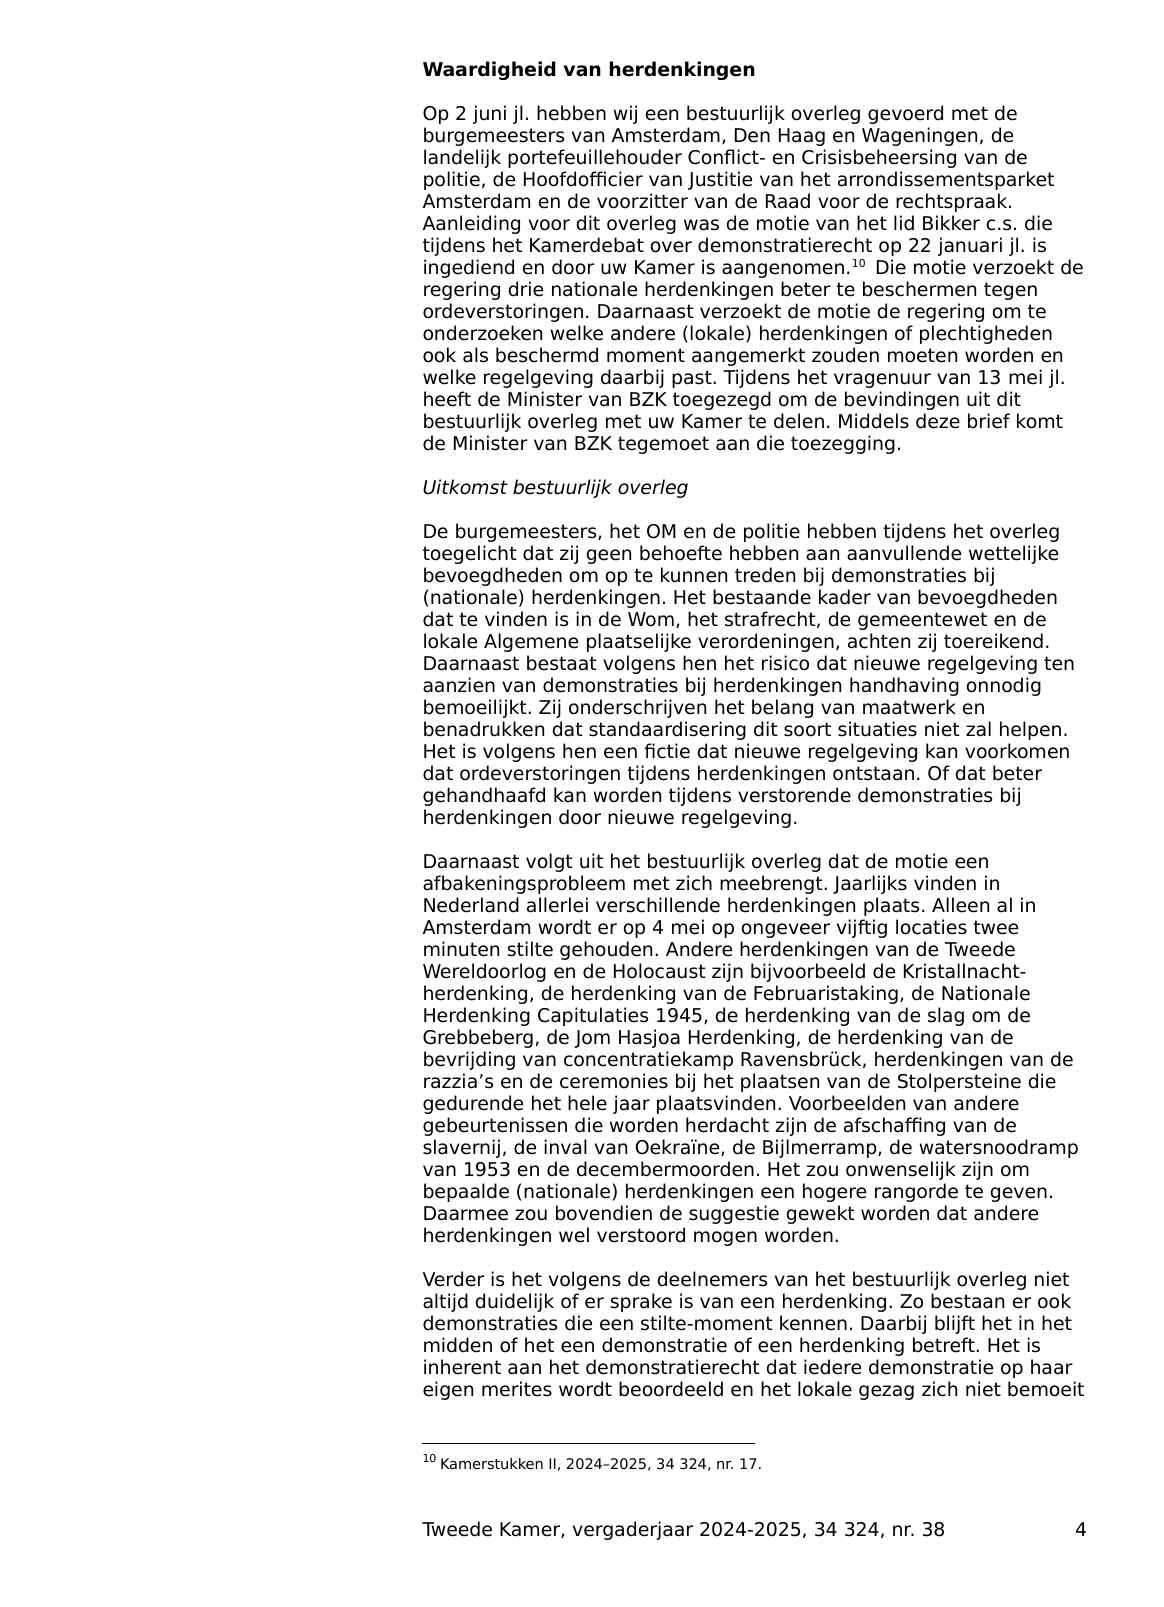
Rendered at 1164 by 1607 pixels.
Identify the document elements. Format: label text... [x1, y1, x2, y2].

text Op 2 juni jl. hebben wij een bestuurlijk overleg gevoerd met de burgemeesters van Amsterdam, Den Haag en Wageningen, de landelijk portefeuillehouder Conflict- en Crisisbeheersing van de politie, de Hoofdofficier van Justitie van het arrondissementsparket Amsterdam en de voorzitter van de Raad voor de rechtspraak. Aanleiding voor dit overleg was de motie van het lid Bikker c.s. die tijdens het Kamerdebat over demonstratierecht op 22 januari jl. is ingediend en door uw Kamer is aangenomen. Die motie verzoekt de regering drie nationale herdenkingen beter te beschermen tegen ordeverstoringen. Daarnaast verzoekt de motie de regering om te onderzoeken welke andere (lokale) herdenkingen of plechtigheden ook als beschermd moment aangemerkt zouden moeten worden en welke regelgeving daarbij past. Tijdens het vragenuur van 13 mei jl. heeft de Minister van BZK toegezegd om de bevindingen uit dit bestuurlijk overleg met uw Kamer te delen. Middels deze brief komt de Minister van BZK tegemoet aan die toezegging. [422, 103, 1087, 455]
text Verder is het volgens de deelnemers van het bestuurlijk overleg niet altijd duidelijk of er sprake is van een herdenking. Zo bestaan er ook demonstraties die een stilte-moment kennen. Daarbij blijft het in het midden of het een demonstratie of een herdenking betreft. Het is inherent aan het demonstratierecht dat iedere demonstratie op haar eigen merites wordt beoordeeld en het lokale gezag zich niet bemoeit [422, 1269, 1087, 1401]
subtitle Waardigheid van herdenkingen [422, 59, 1087, 81]
text De burgemeesters, het OM en de politie hebben tijdens het overleg toegelicht dat zij geen behoefte hebben aan aanvullende wettelijke bevoegdheden om op te kunnen treden bij demonstraties bij (nationale) herdenkingen. Het bestaande kader van bevoegdheden dat te vinden is in de Wom, het strafrecht, de gemeentewet en de lokale Algemene plaatselijke verordeningen, achten zij toereikend. Daarnaast bestaat volgens hen het risico dat nieuwe regelgeving ten aanzien van demonstraties bij herdenkingen handhaving onnodig bemoeilijkt. Zij onderschrijven het belang van maatwerk en benadrukken dat standaardisering dit soort situaties niet zal helpen. Het is volgens hen een fictie dat nieuwe regelgeving kan voorkomen dat ordeverstoringen tijdens herdenkingen ontstaan. Of dat beter gehandhaafd kan worden tijdens verstorende demonstraties bij herdenkingen door nieuwe regelgeving. [422, 521, 1087, 829]
text Kamerstukken II, 2024–2025, 34 324, nr. 17. [422, 1452, 1087, 1474]
text Daarnaast volgt uit het bestuurlijk overleg dat de motie een afbakeningsprobleem met zich meebrengt. Jaarlijks vinden in Nederland allerlei verschillende herdenkingen plaats. Alleen al in Amsterdam wordt er op 4 mei op ongeveer vijftig locaties twee minuten stilte gehouden. Andere herdenkingen van de Tweede Wereldoorlog en de Holocaust zijn bijvoorbeeld de Kristallnacht-herdenking, de herdenking van de Februaristaking, de Nationale Herdenking Capitulaties 1945, de herdenking van de slag om de Grebbeberg, de Jom Hasjoa Herdenking, de herdenking van de bevrijding van concentratiekamp Ravensbrück, herdenkingen van de razzia’s en de ceremonies bij het plaatsen van de Stolpersteine die gedurende het hele jaar plaatsvinden. Voorbeelden van andere gebeurtenissen die worden herdacht zijn de afschaffing van de slavernij, de inval van Oekraïne, de Bijlmerramp, de watersnoodramp van 1953 en de decembermoorden. Het zou onwenselijk zijn om bepaalde (nationale) herdenkingen een hogere rangorde te geven. Daarmee zou bovendien de suggestie gewekt worden dat andere herdenkingen wel verstoord mogen worden. [422, 851, 1087, 1247]
subtitle Uitkomst bestuurlijk overleg [422, 477, 1087, 499]
